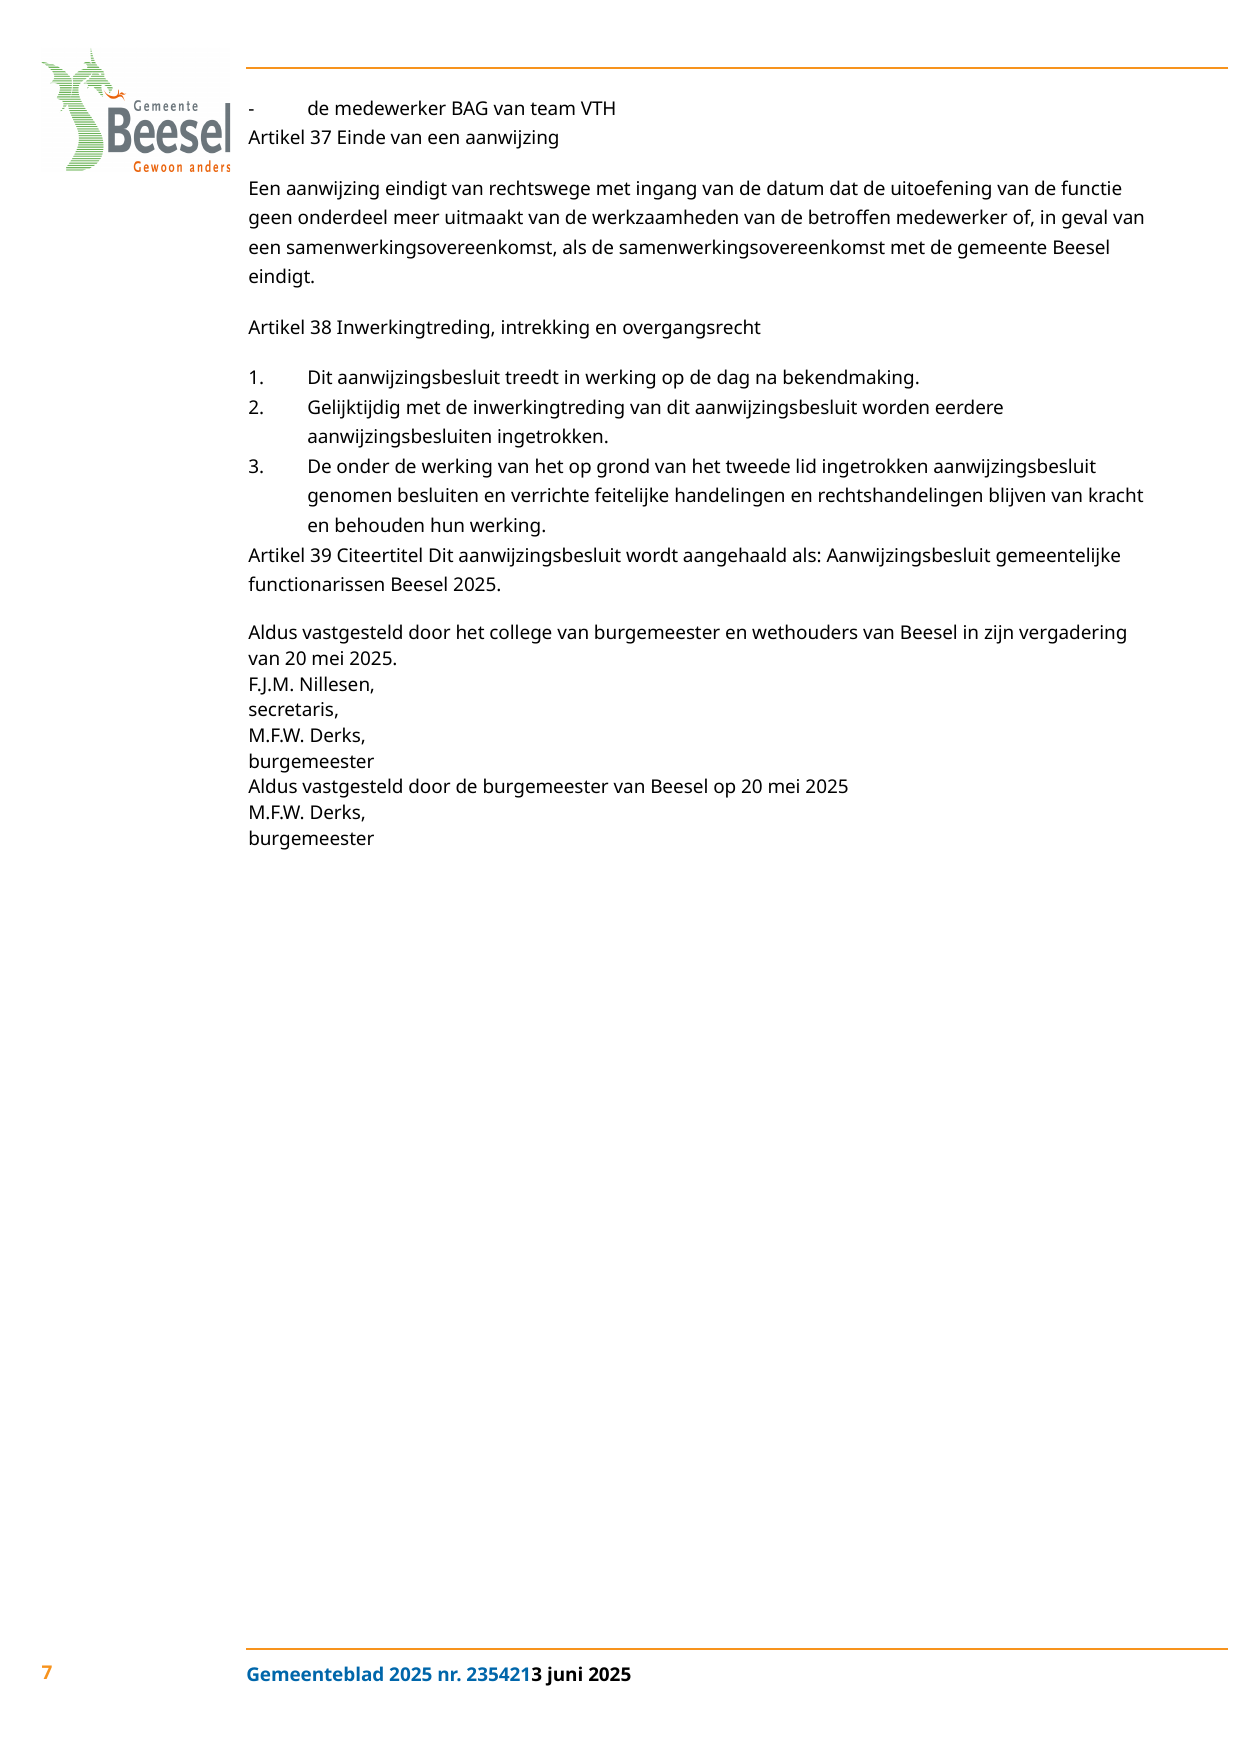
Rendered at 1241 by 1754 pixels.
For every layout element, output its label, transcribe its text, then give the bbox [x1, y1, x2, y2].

text Een aanwijzing eindigt van rechtswege met ingang van de datum dat de uitoefening van de functie geen onderdeel meer uitmaakt van de werkzaamheden van de betroffen medewerker of, in geval van een samenwerkingsovereenkomst, als de samenwerkingsovereenkomst met de gemeente Beesel eindigt. [248, 175, 1152, 289]
text M.F.W. Derks, [248, 722, 1152, 748]
text burgemeester [248, 825, 1152, 851]
list de medewerker BAG van team VTH [248, 95, 1152, 121]
text Aldus vastgesteld door de burgemeester van Beesel op 20 mei 2025 [248, 774, 1152, 799]
text Artikel 38 Inwerkingtreding, intrekking en overgangsrecht [248, 314, 1152, 340]
list Gelijktijdig met de inwerkingtreding van dit aanwijzingsbesluit worden eerdere aanwijzingsbesluiten ingetrokken. [248, 394, 1152, 449]
list De onder de werking van het op grond van het tweede lid ingetrokken aanwijzingsbesluit genomen besluiten en verrichte feitelijke handelingen en rechtshandelingen blijven van kracht en behouden hun werking. [248, 453, 1152, 538]
text F.J.M. Nillesen, [248, 671, 1152, 696]
text Artikel 39 Citeertitel Dit aanwijzingsbesluit wordt aangehaald als: Aanwijzingsbesluit gemeentelijke functionarissen Beesel 2025. [248, 542, 1152, 597]
picture [41, 47, 231, 172]
text Artikel 37 Einde van een aanwijzing [248, 124, 1152, 150]
text M.F.W. Derks, [248, 799, 1152, 825]
text burgemeester [248, 748, 1152, 774]
list Dit aanwijzingsbesluit treedt in werking op de dag na bekendmaking. [248, 364, 1152, 390]
text Aldus vastgesteld door het college van burgemeester en wethouders van Beesel in zijn vergadering van 20 mei 2025. [248, 619, 1152, 671]
text secretaris, [248, 696, 1152, 722]
